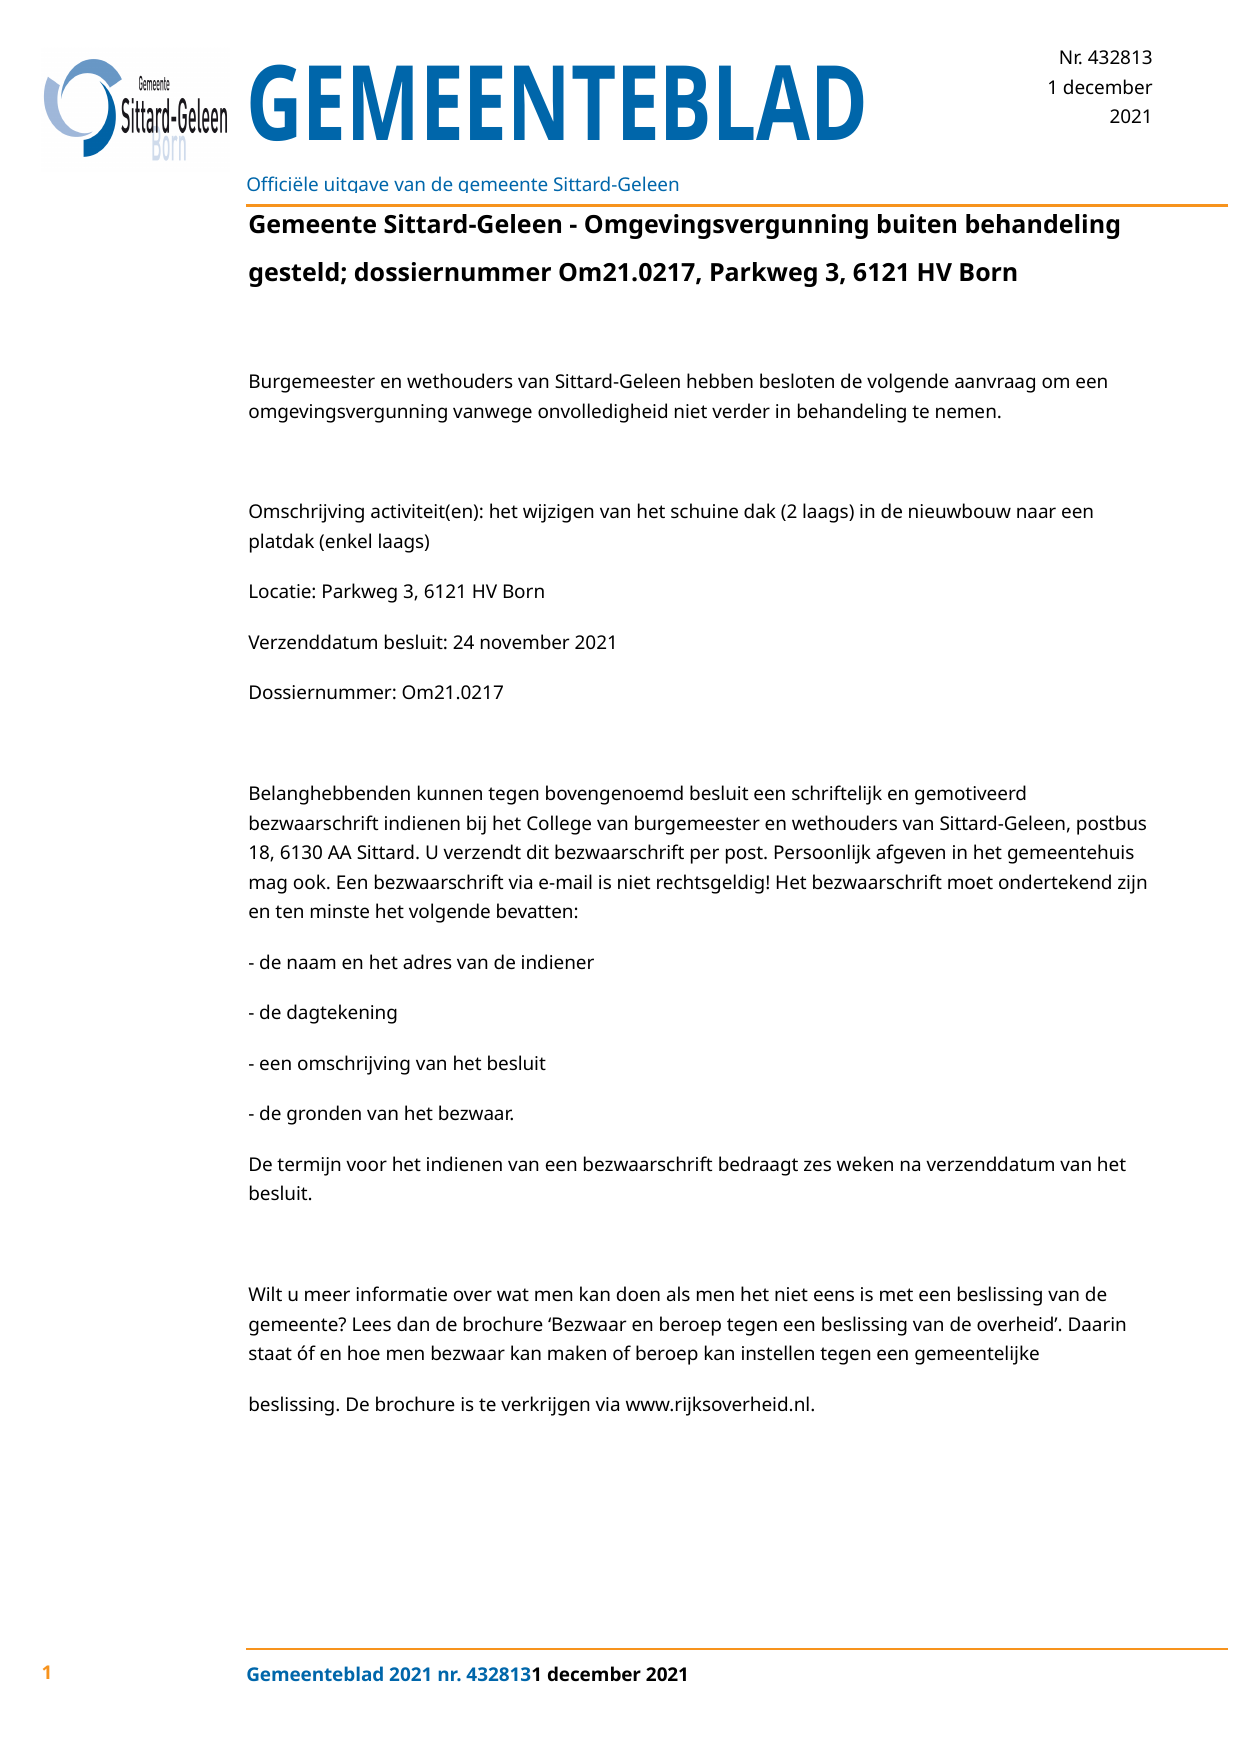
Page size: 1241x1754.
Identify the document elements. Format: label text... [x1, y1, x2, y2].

text Dossiernummer: Om21.0217 [248, 679, 1152, 705]
text Verzenddatum besluit: 24 november 2021 [248, 629, 1152, 655]
text Wilt u meer informatie over wat men kan doen als men het niet eens is met een beslissing van de gemeente? Lees dan de brochure ‘Bezwaar en beroep tegen een beslissing van de overheid’. Daarin staat óf en hoe men bezwaar kan maken of beroep kan instellen tegen een gemeentelijke [248, 1281, 1152, 1366]
text beslissing. De brochure is te verkrijgen via www.rijksoverheid.nl. [248, 1391, 1152, 1417]
picture [41, 47, 231, 172]
text Burgemeester en wethouders van Sittard-Geleen hebben besloten de volgende aanvraag om een omgevingsvergunning vanwege onvolledigheid niet verder in behandeling te nemen. [248, 368, 1152, 424]
text - de gronden van het bezwaar. [248, 1100, 1152, 1126]
text Locatie: Parkweg 3, 6121 HV Born [248, 579, 1152, 604]
text Omschrijving activiteit(en): het wijzigen van het schuine dak (2 laags) in de nieuwbouw naar een platdak (enkel laags) [248, 499, 1152, 554]
text - de naam en het adres van de indiener [248, 949, 1152, 975]
text - een omschrijving van het besluit [248, 1050, 1152, 1076]
text De termijn voor het indienen van een bezwaarschrift bedraagt zes weken na verzenddatum van het besluit. [248, 1151, 1152, 1206]
text - de dagtekening [248, 999, 1152, 1025]
text Belanghebbenden kunnen tegen bovengenoemd besluit een schriftelijk en gemotiveerd bezwaarschrift indienen bij het College van burgemeester en wethouders van Sittard-Geleen, postbus 18, 6130 AA Sittard. U verzendt dit bezwaarschrift per post. Persoonlijk afgeven in het gemeentehuis mag ook. Een bezwaarschrift via e-mail is niet rechtsgeldig! Het bezwaarschrift moet ondertekend zijn en ten minste het volgende bevatten: [248, 780, 1152, 924]
text Gemeente Sittard-Geleen - Omgevingsvergunning buiten behandeling gesteld; dossiernummer Om21.0217, Parkweg 3, 6121 HV Born [248, 207, 1152, 288]
